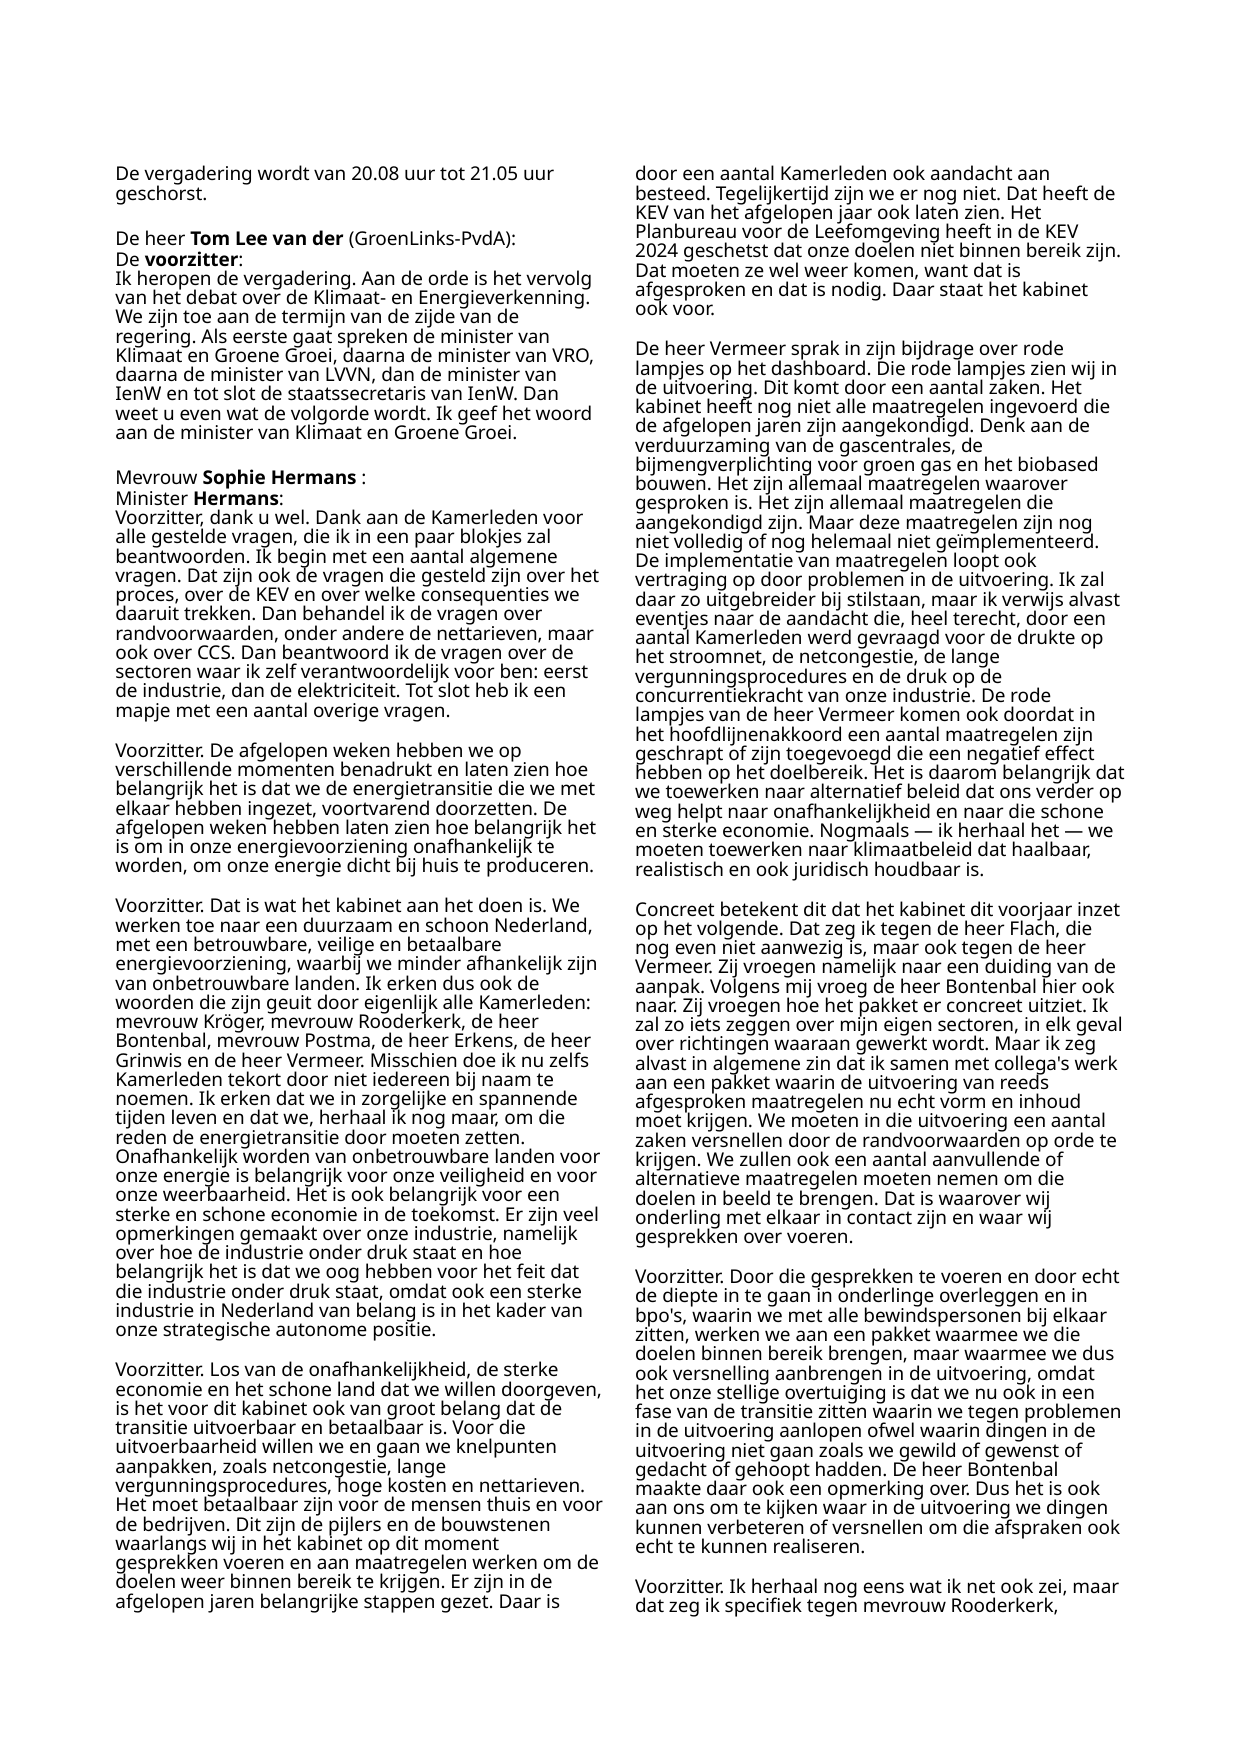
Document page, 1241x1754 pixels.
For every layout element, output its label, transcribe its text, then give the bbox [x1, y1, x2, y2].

text Voorzitter. Door die gesprekken te voeren en door echt de diepte in te gaan in onderlinge overleggen en in bpo's, waarin we met alle bewindspersonen bij elkaar zitten, werken we aan een pakket waarmee we die doelen binnen bereik brengen, maar waarmee we dus ook versnelling aanbrengen in de uitvoering, omdat het onze stellige overtuiging is dat we nu ook in een fase van de transitie zitten waarin we tegen problemen in de uitvoering aanlopen ofwel waarin dingen in de uitvoering niet gaan zoals we gewild of gewenst of gedacht of gehoopt hadden. De heer Bontenbal maakte daar ook een opmerking over. Dus het is ook aan ons om te kijken waar in de uitvoering we dingen kunnen verbeteren of versnellen om die afspraken ook echt te kunnen realiseren. [635, 1268, 1125, 1557]
text De heer Tom Lee van der (GroenLinks-PvdA): [115, 225, 605, 251]
text Minister Hermans: [115, 490, 605, 509]
text De heer Vermeer sprak in zijn bijdrage over rode lampjes op het dashboard. Die rode lampjes zien wij in de uitvoering. Dit komt door een aantal zaken. Het kabinet heeft nog niet alle maatregelen ingevoerd die de afgelopen jaren zijn aangekondigd. Denk aan de verduurzaming van de gascentrales, de bijmengverplichting voor groen gas en het biobased bouwen. Het zijn allemaal maatregelen waarover gesproken is. Het zijn allemaal maatregelen die aangekondigd zijn. Maar deze maatregelen zijn nog niet volledig of nog helemaal niet geïmplementeerd. De implementatie van maatregelen loopt ook vertraging op door problemen in de uitvoering. Ik zal daar zo uitgebreider bij stilstaan, maar ik verwijs alvast eventjes naar de aandacht die, heel terecht, door een aantal Kamerleden werd gevraagd voor de drukte op het stroomnet, de netcongestie, de lange vergunningsprocedures en de druk op de concurrentiekracht van onze industrie. De rode lampjes van de heer Vermeer komen ook doordat in het hoofdlijnenakkoord een aantal maatregelen zijn geschrapt of zijn toegevoegd die een negatief effect hebben op het doelbereik. Het is daarom belangrijk dat we toewerken naar alternatief beleid dat ons verder op weg helpt naar onafhankelijkheid en naar die schone en sterke economie. Nogmaals — ik herhaal het — we moeten toewerken naar klimaatbeleid dat haalbaar, realistisch en ook juridisch houdbaar is. [635, 340, 1125, 880]
text Voorzitter. Los van de onafhankelijkheid, de sterke economie en het schone land dat we willen doorgeven, is het voor dit kabinet ook van groot belang dat de transitie uitvoerbaar en betaalbaar is. Voor die uitvoerbaarheid willen we en gaan we knelpunten aanpakken, zoals netcongestie, lange vergunningsprocedures, hoge kosten en nettarieven. Het moet betaalbaar zijn voor de mensen thuis en voor de bedrijven. Dit zijn de pijlers en de bouwstenen waarlangs wij in het kabinet op dit moment gesprekken voeren en aan maatregelen werken om de doelen weer binnen bereik te krijgen. Er zijn in de afgelopen jaren belangrijke stappen gezet. Daar is [115, 1361, 605, 1612]
text Mevrouw Sophie Hermans : [115, 464, 605, 490]
text Concreet betekent dit dat het kabinet dit voorjaar inzet op het volgende. Dat zeg ik tegen de heer Flach, die nog even niet aanwezig is, maar ook tegen de heer Vermeer. Zij vroegen namelijk naar een duiding van de aanpak. Volgens mij vroeg de heer Bontenbal hier ook naar. Zij vroegen hoe het pakket er concreet uitziet. Ik zal zo iets zeggen over mijn eigen sectoren, in elk geval over richtingen waaraan gewerkt wordt. Maar ik zeg alvast in algemene zin dat ik samen met collega's werk aan een pakket waarin de uitvoering van reeds afgesproken maatregelen nu echt vorm en inhoud moet krijgen. We moeten in die uitvoering een aantal zaken versnellen door de randvoorwaarden op orde te krijgen. We zullen ook een aantal aanvullende of alternatieve maatregelen moeten nemen om die doelen in beeld te brengen. Dat is waarover wij onderling met elkaar in contact zijn en waar wij gesprekken over voeren. [635, 901, 1125, 1247]
text Voorzitter. Ik herhaal nog eens wat ik net ook zei, maar dat zeg ik specifiek tegen mevrouw Rooderkerk, [635, 1578, 1125, 1616]
text De vergadering wordt van 20.08 uur tot 21.05 uur geschorst. [115, 165, 605, 204]
text door een aantal Kamerleden ook aandacht aan besteed. Tegelijkertijd zijn we er nog niet. Dat heeft de KEV van het afgelopen jaar ook laten zien. Het Planbureau voor de Leefomgeving heeft in de KEV 2024 geschetst dat onze doelen niet binnen bereik zijn. Dat moeten ze wel weer komen, want dat is afgesproken en dat is nodig. Daar staat het kabinet ook voor. [635, 165, 1125, 319]
text De voorzitter: [115, 251, 605, 270]
text Ik heropen de vergadering. Aan de orde is het vervolg van het debat over de Klimaat- en Energieverkenning. We zijn toe aan de termijn van de zijde van de regering. Als eerste gaat spreken de minister van Klimaat en Groene Groei, daarna de minister van VRO, daarna de minister van LVVN, dan de minister van IenW en tot slot de staatssecretaris van IenW. Dan weet u even wat de volgorde wordt. Ik geef het woord aan de minister van Klimaat en Groene Groei. [115, 270, 605, 443]
text Voorzitter. De afgelopen weken hebben we op verschillende momenten benadrukt en laten zien hoe belangrijk het is dat we de energietransitie die we met elkaar hebben ingezet, voortvarend doorzetten. De afgelopen weken hebben laten zien hoe belangrijk het is om in onze energievoorziening onafhankelijk te worden, om onze energie dicht bij huis te produceren. [115, 742, 605, 877]
text Voorzitter. Dat is wat het kabinet aan het doen is. We werken toe naar een duurzaam en schoon Nederland, met een betrouwbare, veilige en betaalbare energievoorziening, waarbij we minder afhankelijk zijn van onbetrouwbare landen. Ik erken dus ook de woorden die zijn geuit door eigenlijk alle Kamerleden: mevrouw Kröger, mevrouw Rooderkerk, de heer Bontenbal, mevrouw Postma, de heer Erkens, de heer Grinwis en de heer Vermeer. Misschien doe ik nu zelfs Kamerleden tekort door niet iedereen bij naam te noemen. Ik erken dat we in zorgelijke en spannende tijden leven en dat we, herhaal ik nog maar, om die reden de energietransitie door moeten zetten. Onafhankelijk worden van onbetrouwbare landen voor onze energie is belangrijk voor onze veiligheid en voor onze weerbaarheid. Het is ook belangrijk voor een sterke en schone economie in de toekomst. Er zijn veel opmerkingen gemaakt over onze industrie, namelijk over hoe de industrie onder druk staat en hoe belangrijk het is dat we oog hebben voor het feit dat die industrie onder druk staat, omdat ook een sterke industrie in Nederland van belang is in het kader van onze strategische autonome positie. [115, 897, 605, 1341]
text Voorzitter, dank u wel. Dank aan de Kamerleden voor alle gestelde vragen, die ik in een paar blokjes zal beantwoorden. Ik begin met een aantal algemene vragen. Dat zijn ook de vragen die gesteld zijn over het proces, over de KEV en over welke consequenties we daaruit trekken. Dan behandel ik de vragen over randvoorwaarden, onder andere de nettarieven, maar ook over CCS. Dan beantwoord ik de vragen over de sectoren waar ik zelf verantwoordelijk voor ben: eerst de industrie, dan de elektriciteit. Tot slot heb ik een mapje met een aantal overige vragen. [115, 509, 605, 721]
